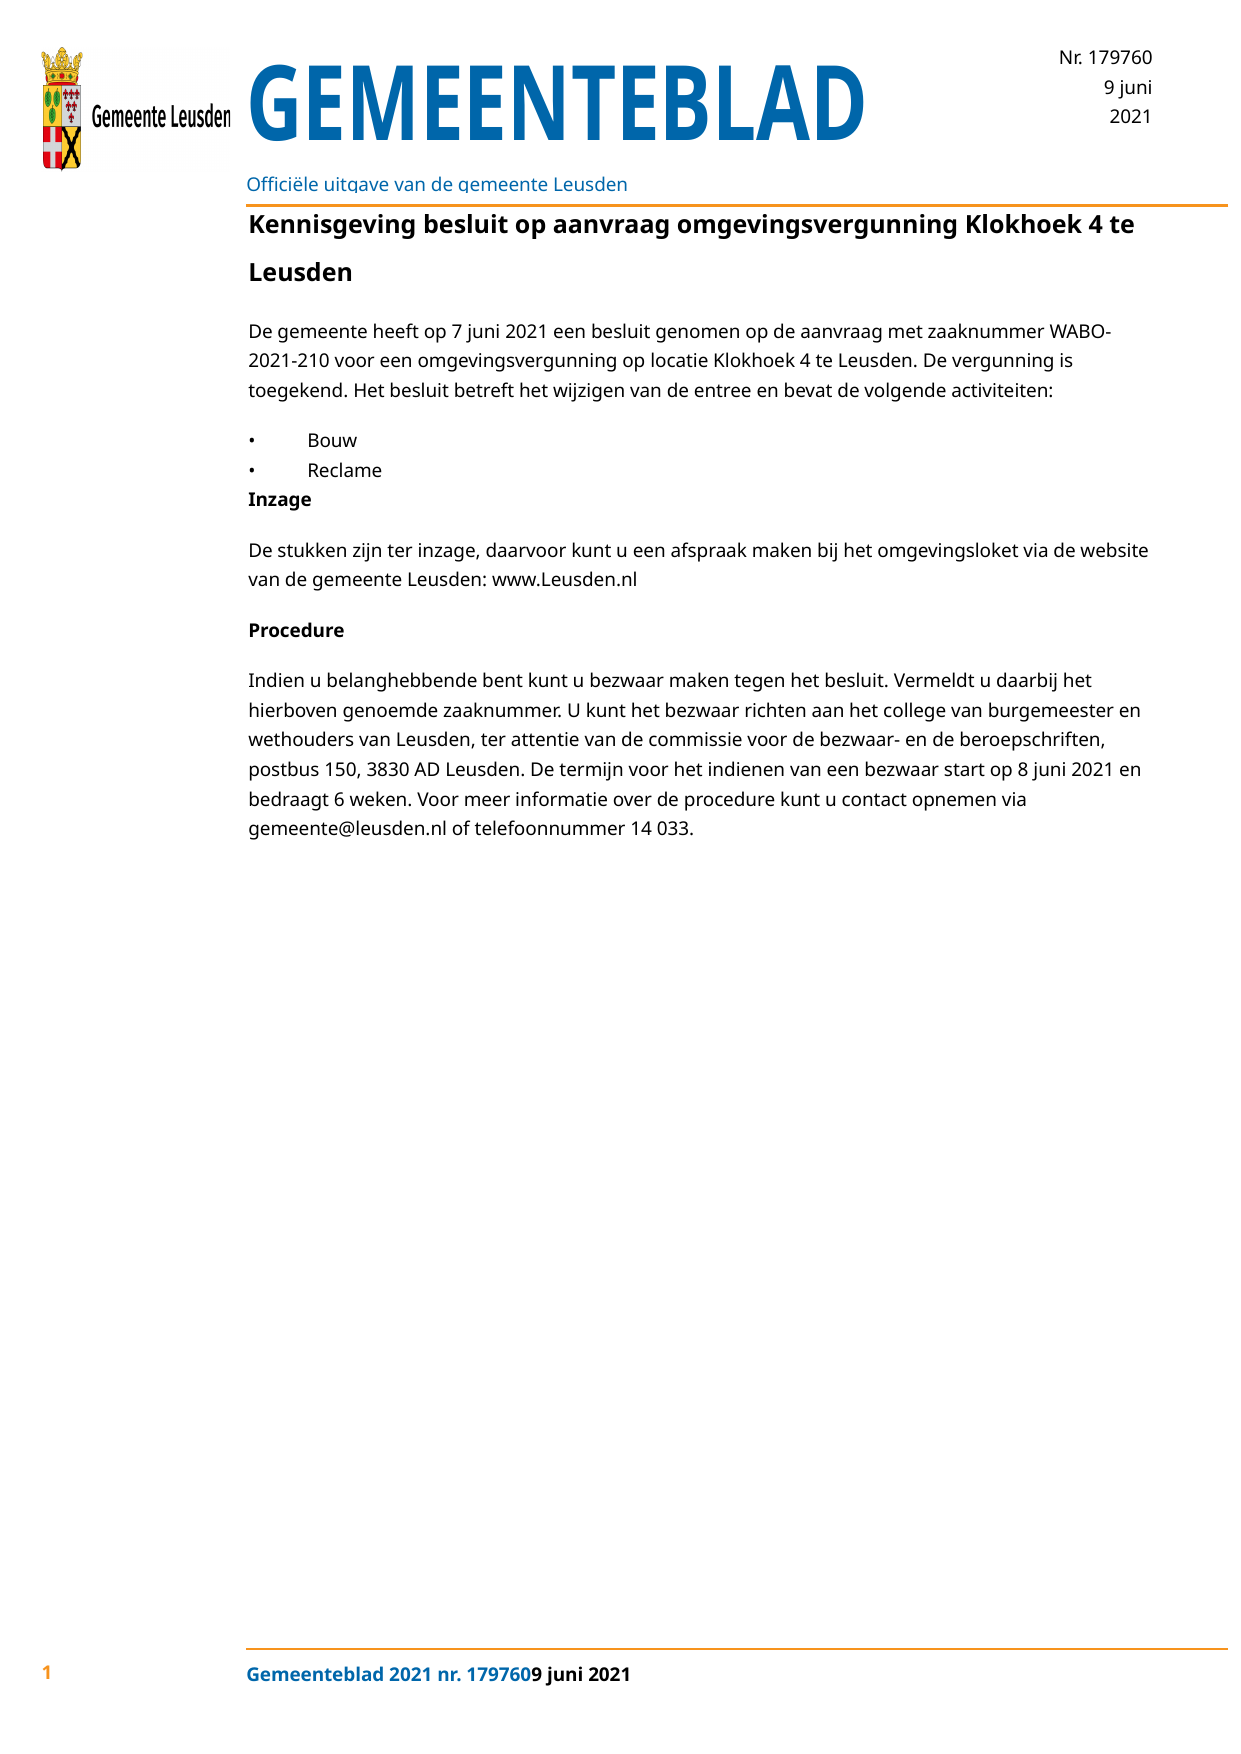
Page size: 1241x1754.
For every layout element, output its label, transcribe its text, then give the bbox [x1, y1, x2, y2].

text De gemeente heeft op 7 juni 2021 een besluit genomen op de aanvraag met zaaknummer WABO-2021-210 voor een omgevingsvergunning op locatie Klokhoek 4 te Leusden. De vergunning is toegekend. Het besluit betreft het wijzigen van de entree en bevat de volgende activiteiten: [248, 318, 1152, 403]
text Inzage [248, 487, 1152, 512]
text De stukken zijn ter inzage, daarvoor kunt u een afspraak maken bij het omgevingsloket via de website van de gemeente Leusden: www.Leusden.nl [248, 537, 1152, 592]
list Bouw [248, 427, 1152, 453]
picture [41, 47, 231, 172]
list Reclame [248, 457, 1152, 483]
text Kennisgeving besluit op aanvraag omgevingsvergunning Klokhoek 4 te Leusden [248, 207, 1152, 288]
text Indien u belanghebbende bent kunt u bezwaar maken tegen het besluit. Vermeldt u daarbij het hierboven genoemde zaaknummer. U kunt het bezwaar richten aan het college van burgemeester en wethouders van Leusden, ter attentie van de commissie voor de bezwaar- en de beroepschriften, postbus 150, 3830 AD Leusden. De termijn voor het indienen van een bezwaar start op 8 juni 2021 en bedraagt 6 weken. Voor meer informatie over de procedure kunt u contact opnemen via gemeente@leusden.nl of telefoonnummer 14 033. [248, 667, 1152, 841]
text Procedure [248, 617, 1152, 643]
